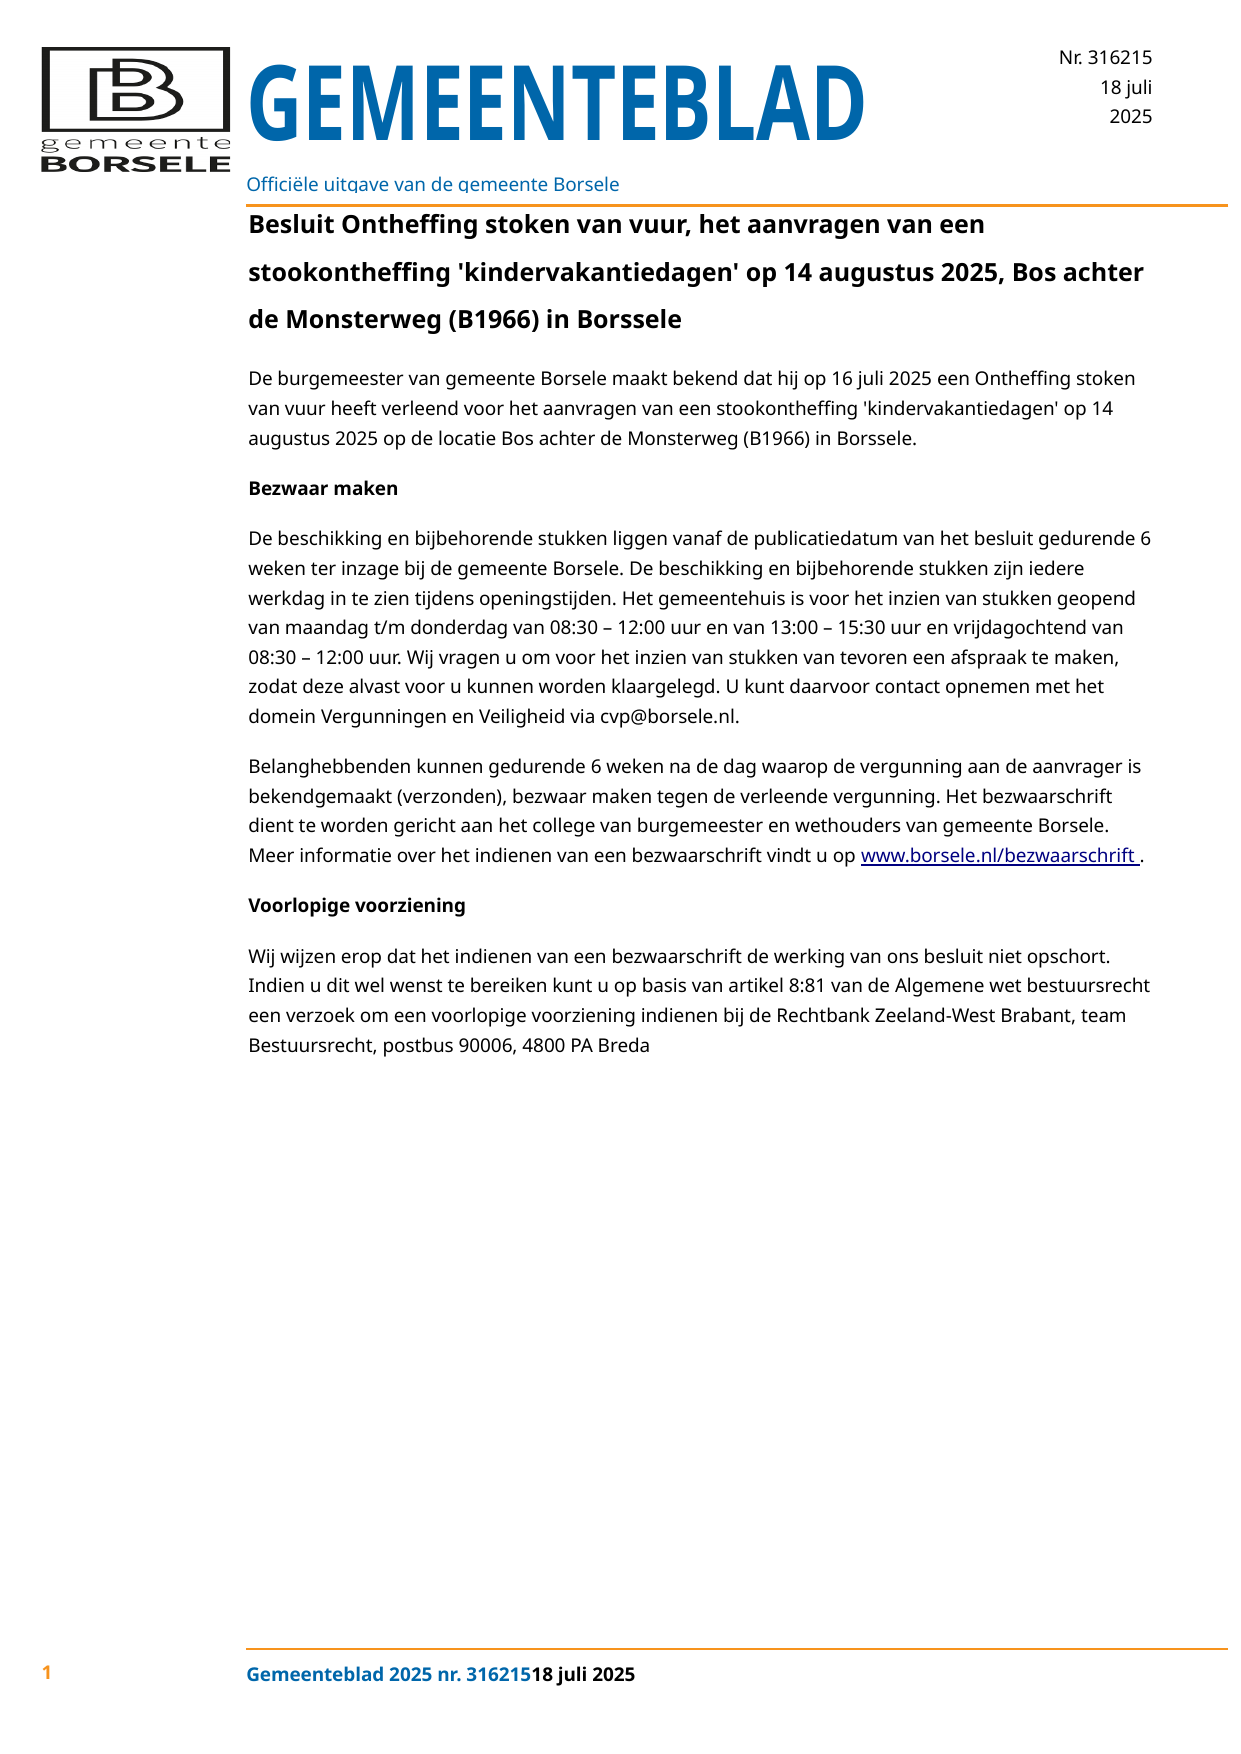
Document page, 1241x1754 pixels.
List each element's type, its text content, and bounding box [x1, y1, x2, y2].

text Bezwaar maken [248, 475, 1152, 501]
picture [41, 47, 231, 172]
text Belanghebbenden kunnen gedurende 6 weken na de dag waarop de vergunning aan de aanvrager is bekendgemaakt (verzonden), bezwaar maken tegen de verleende vergunning. Het bezwaarschrift dient te worden gericht aan het college van burgemeester en wethouders van gemeente Borsele. Meer informatie over het indienen van een bezwaarschrift vindt u op www.borsele.nl/bezwaarschrift . [248, 753, 1152, 868]
text De burgemeester van gemeente Borsele maakt bekend dat hij op 16 juli 2025 een Ontheffing stoken van vuur heeft verleend voor het aanvragen van een stookontheffing 'kindervakantiedagen' op 14 augustus 2025 op de locatie Bos achter de Monsterweg (B1966) in Borssele. [248, 366, 1152, 450]
text Voorlopige voorziening [248, 893, 1152, 918]
text De beschikking en bijbehorende stukken liggen vanaf de publicatiedatum van het besluit gedurende 6 weken ter inzage bij de gemeente Borsele. De beschikking en bijbehorende stukken zijn iedere werkdag in te zien tijdens openingstijden. Het gemeentehuis is voor het inzien van stukken geopend van maandag t/m donderdag van 08:30 – 12:00 uur en van 13:00 – 15:30 uur en vrijdagochtend van 08:30 – 12:00 uur. Wij vragen u om voor het inzien van stukken van tevoren een afspraak te maken, zodat deze alvast voor u kunnen worden klaargelegd. U kunt daarvoor contact opnemen met het domein Vergunningen en Veiligheid via cvp@borsele.nl. [248, 526, 1152, 729]
text Besluit Ontheffing stoken van vuur, het aanvragen van een stookontheffing 'kindervakantiedagen' op 14 augustus 2025, Bos achter de Monsterweg (B1966) in Borssele [248, 207, 1152, 336]
text Wij wijzen erop dat het indienen van een bezwaarschrift de werking van ons besluit niet opschort. Indien u dit wel wenst te bereiken kunt u op basis van artikel 8:81 van de Algemene wet bestuursrecht een verzoek om een voorlopige voorziening indienen bij de Rechtbank Zeeland-West Brabant, team Bestuursrecht, postbus 90006, 4800 PA Breda [248, 943, 1152, 1057]
